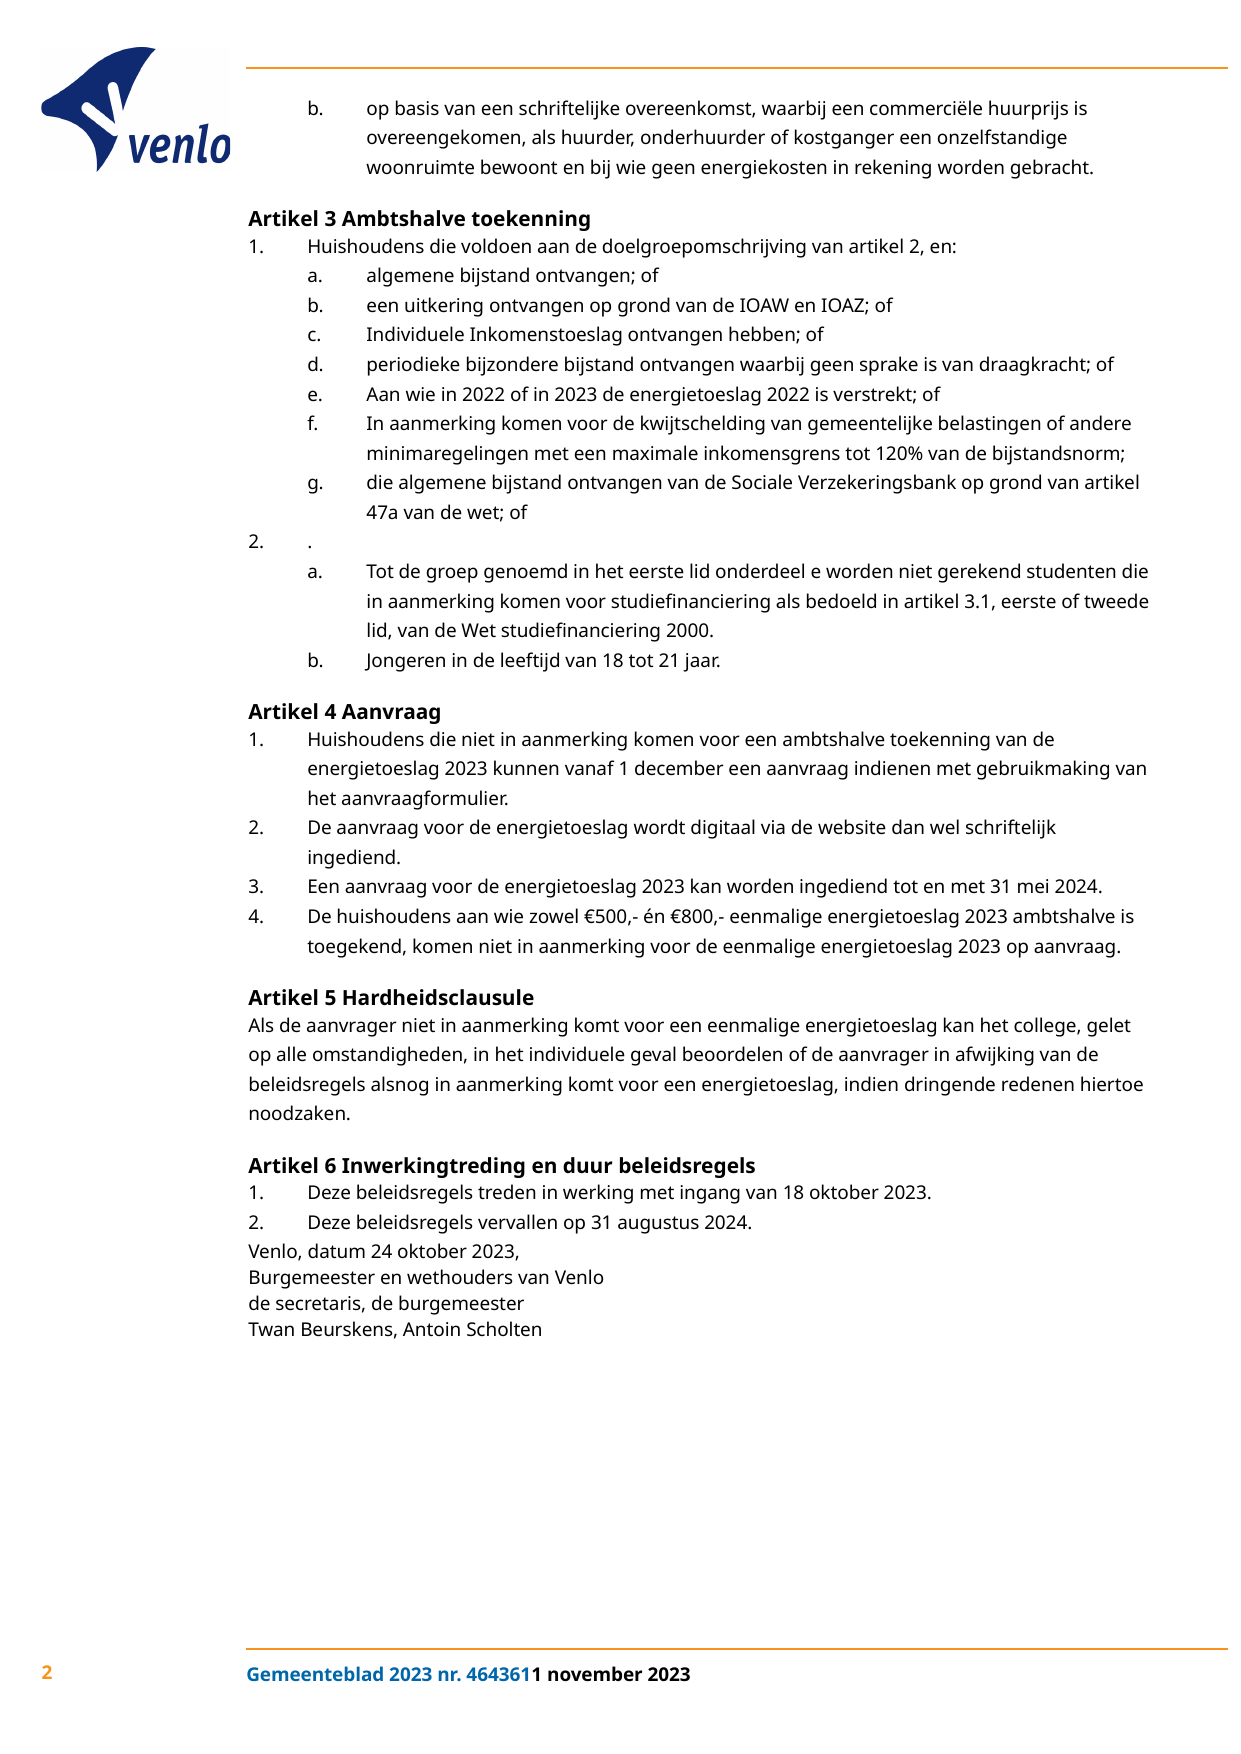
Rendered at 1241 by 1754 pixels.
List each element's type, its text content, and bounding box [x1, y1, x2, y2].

text Artikel 6 Inwerkingtreding en duur beleidsregels [248, 1151, 1152, 1179]
text Artikel 3 Ambtshalve toekenning [248, 204, 1152, 233]
list Een aanvraag voor de energietoeslag 2023 kan worden ingediend tot en met 31 mei 2024. [248, 874, 1152, 899]
list Deze beleidsregels treden in werking met ingang van 18 oktober 2023. [248, 1179, 1152, 1205]
text de secretaris, de burgemeester [248, 1290, 1152, 1316]
list op basis van een schriftelijke overeenkomst, waarbij een commerciële huurprijs is overeengekomen, als huurder, onderhuurder of kostganger een onzelfstandige woonruimte bewoont en bij wie geen energiekosten in rekening worden gebracht. [307, 95, 1152, 180]
list De huishoudens aan wie zowel €500,- én €800,- eenmalige energietoeslag 2023 ambtshalve is toegekend, komen niet in aanmerking voor de eenmalige energietoeslag 2023 op aanvraag. [248, 903, 1152, 959]
list een uitkering ontvangen op grond van de IOAW en IOAZ; of [307, 292, 1152, 318]
list Individuele Inkomenstoeslag ontvangen hebben; of [307, 322, 1152, 347]
list De aanvraag voor de energietoeslag wordt digitaal via de website dan wel schriftelijk ingediend. [248, 814, 1152, 870]
text Artikel 5 Hardheidsclausule [248, 983, 1152, 1012]
list algemene bijstand ontvangen; of [307, 262, 1152, 288]
list . [248, 529, 1152, 554]
list In aanmerking komen voor de kwijtschelding van gemeentelijke belastingen of andere minimaregelingen met een maximale inkomensgrens tot 120% van de bijstandsnorm; [307, 410, 1152, 466]
list periodieke bijzondere bijstand ontvangen waarbij geen sprake is van draagkracht; of [307, 351, 1152, 377]
list die algemene bijstand ontvangen van de Sociale Verzekeringsbank op grond van artikel 47a van de wet; of [307, 469, 1152, 525]
text Artikel 4 Aanvraag [248, 697, 1152, 726]
list Aan wie in 2022 of in 2023 de energietoeslag 2022 is verstrekt; of [307, 381, 1152, 406]
list Jongeren in de leeftijd van 18 tot 21 jaar. [307, 647, 1152, 673]
text Als de aanvrager niet in aanmerking komt voor een eenmalige energietoeslag kan het college, gelet op alle omstandigheden, in het individuele geval beoordelen of de aanvrager in afwijking van de beleidsregels alsnog in aanmerking komt voor een energietoeslag, indien dringende redenen hiertoe noodzaken. [248, 1012, 1152, 1126]
text Venlo, datum 24 oktober 2023, [248, 1238, 1152, 1264]
list Huishoudens die niet in aanmerking komen voor een ambtshalve toekenning van de energietoeslag 2023 kunnen vanaf 1 december een aanvraag indienen met gebruikmaking van het aanvraagformulier. [248, 726, 1152, 811]
text Burgemeester en wethouders van Venlo [248, 1264, 1152, 1290]
list Deze beleidsregels vervallen op 31 augustus 2024. [248, 1209, 1152, 1235]
picture [41, 47, 231, 172]
text Twan Beurskens, Antoin Scholten [248, 1316, 1152, 1341]
list Tot de groep genoemd in het eerste lid onderdeel e worden niet gerekend studenten die in aanmerking komen voor studiefinanciering als bedoeld in artikel 3.1, eerste of tweede lid, van de Wet studiefinanciering 2000. [307, 558, 1152, 643]
list Huishoudens die voldoen aan de doelgroepomschrijving van artikel 2, en: [248, 233, 1152, 258]
